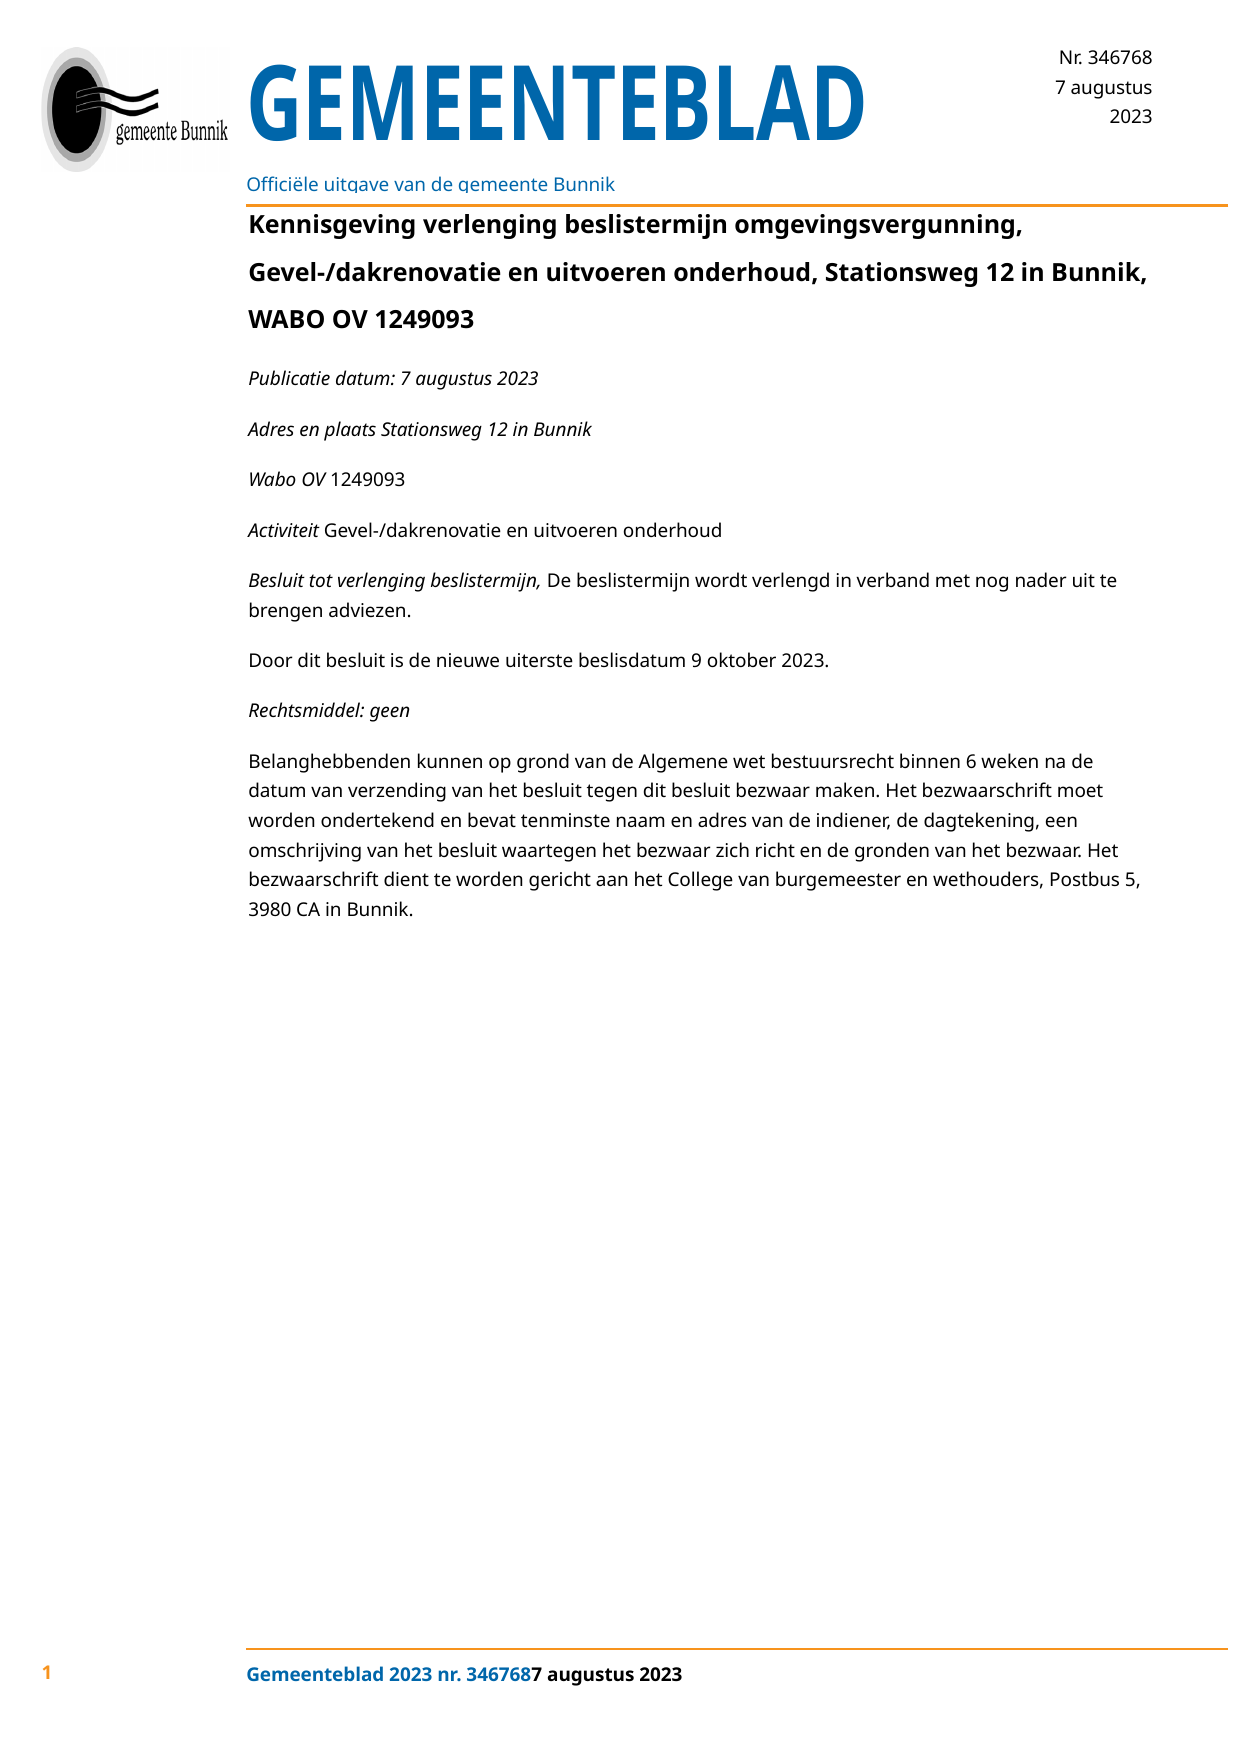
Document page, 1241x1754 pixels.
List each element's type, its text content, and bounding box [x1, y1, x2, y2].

text Besluit tot verlenging beslistermijn, De beslistermijn wordt verlengd in verband met nog nader uit te brengen adviezen. [248, 567, 1152, 622]
text Belanghebbenden kunnen op grond van de Algemene wet bestuursrecht binnen 6 weken na de datum van verzending van het besluit tegen dit besluit bezwaar maken. Het bezwaarschrift moet worden ondertekend en bevat tenminste naam en adres van de indiener, de dagtekening, een omschrijving van het besluit waartegen het bezwaar zich richt en de gronden van het bezwaar. Het bezwaarschrift dient te worden gericht aan het College van burgemeester en wethouders, Postbus 5, 3980 CA in Bunnik. [248, 748, 1152, 922]
text Kennisgeving verlenging beslistermijn omgevingsvergunning, Gevel-/dakrenovatie en uitvoeren onderhoud, Stationsweg 12 in Bunnik, WABO OV 1249093 [248, 207, 1152, 336]
picture [41, 47, 231, 172]
text Rechtsmiddel: geen [248, 698, 1152, 723]
text Activiteit Gevel-/dakrenovatie en uitvoeren onderhoud [248, 517, 1152, 542]
text Wabo OV 1249093 [248, 466, 1152, 492]
text Adres en plaats Stationsweg 12 in Bunnik [248, 416, 1152, 442]
text Door dit besluit is de nieuwe uiterste beslisdatum 9 oktober 2023. [248, 647, 1152, 673]
text Publicatie datum: 7 augustus 2023 [248, 366, 1152, 391]
